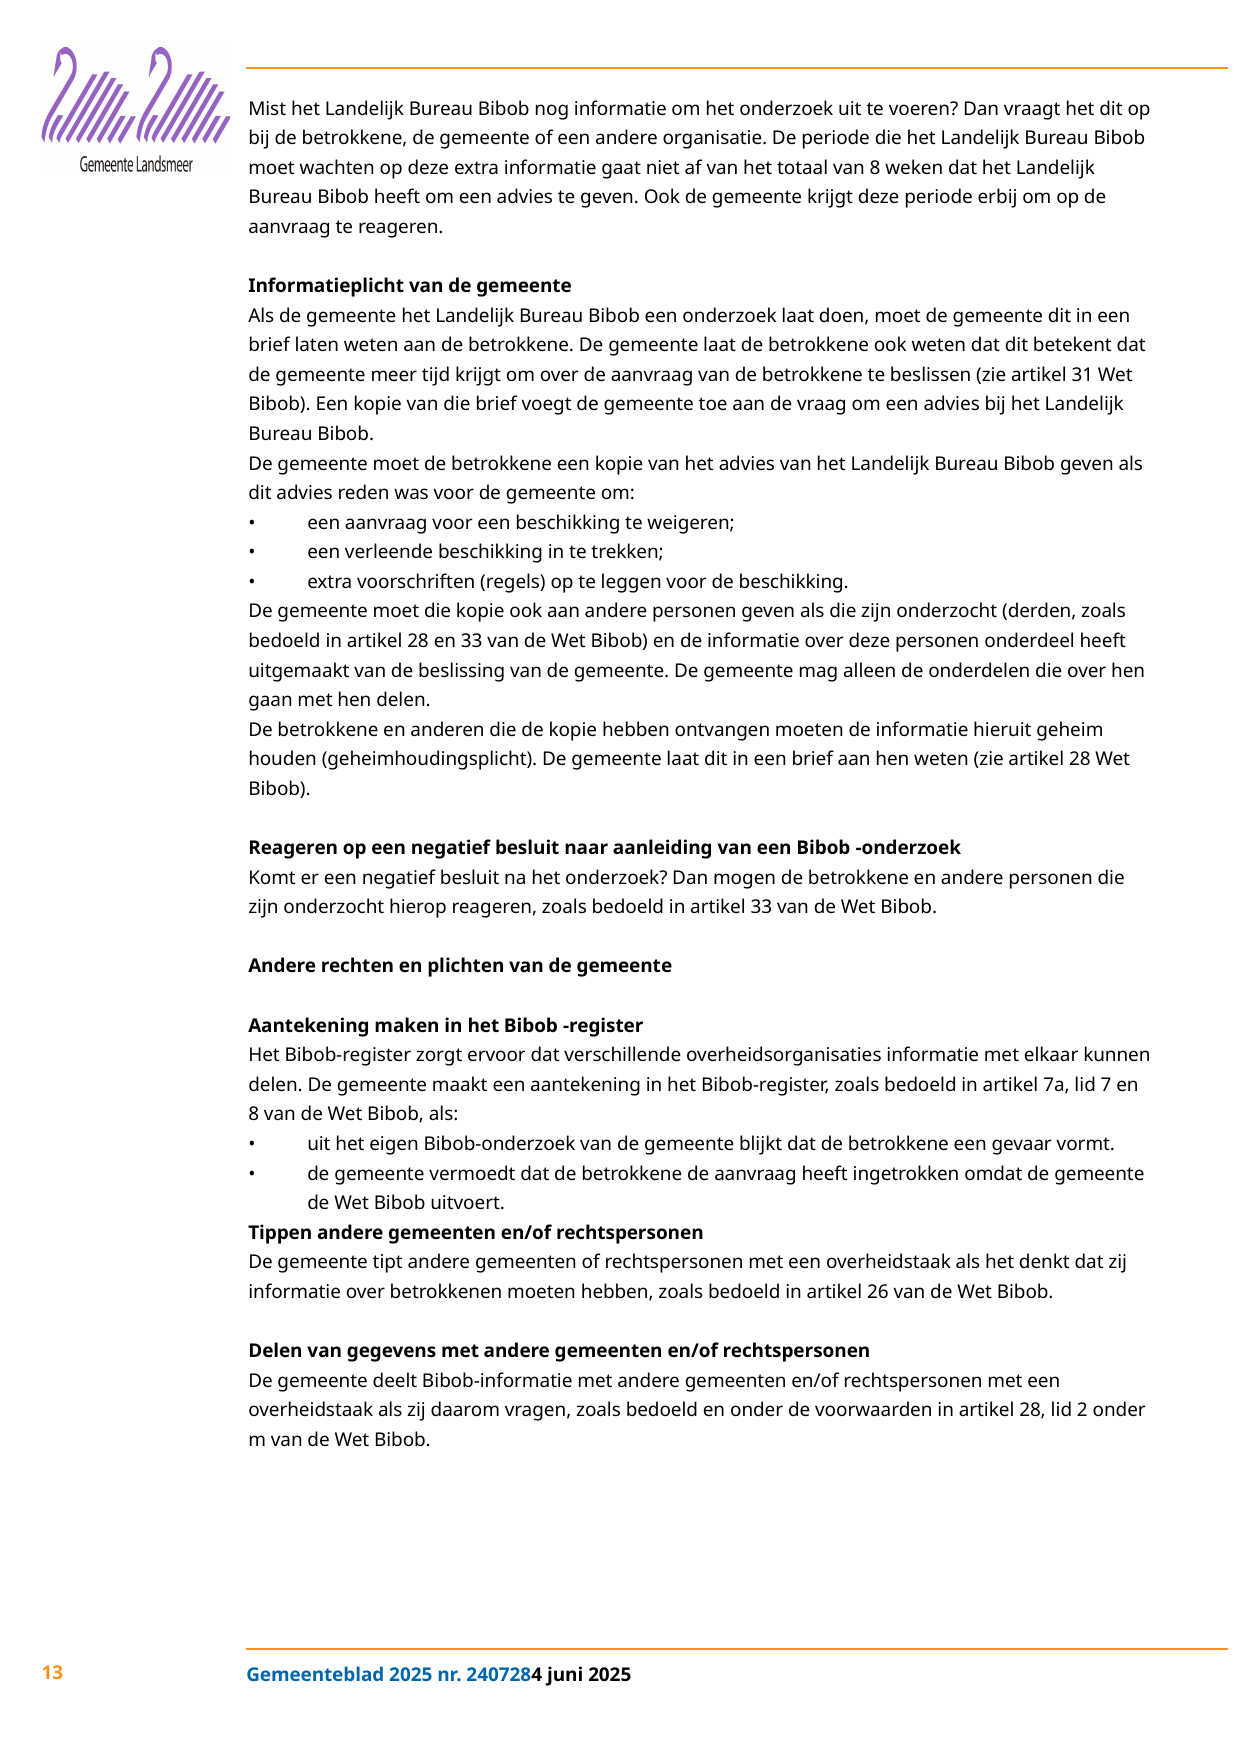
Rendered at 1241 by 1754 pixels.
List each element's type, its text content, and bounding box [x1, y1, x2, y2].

list een verleende beschikking in te trekken; [248, 538, 1152, 564]
text Reageren op een negatief besluit naar aanleiding van een Bibob -onderzoek [248, 834, 1152, 860]
text De betrokkene en anderen die de kopie hebben ontvangen moeten de informatie hieruit geheim houden (geheimhoudingsplicht). De gemeente laat dit in een brief aan hen weten (zie artikel 28 Wet Bibob). [248, 716, 1152, 801]
text De gemeente deelt Bibob-informatie met andere gemeenten en/of rechtspersonen met een overheidstaak als zij daarom vragen, zoals bedoeld en onder de voorwaarden in artikel 28, lid 2 onder m van de Wet Bibob. [248, 1367, 1152, 1452]
text Delen van gegevens met andere gemeenten en/of rechtspersonen [248, 1337, 1152, 1363]
list een aanvraag voor een beschikking te weigeren; [248, 509, 1152, 535]
text De gemeente moet die kopie ook aan andere personen geven als die zijn onderzocht (derden, zoals bedoeld in artikel 28 en 33 van de Wet Bibob) en de informatie over deze personen onderdeel heeft uitgemaakt van de beslissing van de gemeente. De gemeente mag alleen de onderdelen die over hen gaan met hen delen. [248, 598, 1152, 712]
picture [41, 47, 231, 172]
list extra voorschriften (regels) op te leggen voor de beschikking. [248, 568, 1152, 594]
text Andere rechten en plichten van de gemeente [248, 953, 1152, 978]
list de gemeente vermoedt dat de betrokkene de aanvraag heeft ingetrokken omdat de gemeente de Wet Bibob uitvoert. [248, 1160, 1152, 1215]
text Mist het Landelijk Bureau Bibob nog informatie om het onderzoek uit te voeren? Dan vraagt het dit op bij de betrokkene, de gemeente of een andere organisatie. De periode die het Landelijk Bureau Bibob moet wachten op deze extra informatie gaat niet af van het totaal van 8 weken dat het Landelijk Bureau Bibob heeft om een advies te geven. Ook de gemeente krijgt deze periode erbij om op de aanvraag te reageren. [248, 95, 1152, 239]
text De gemeente moet de betrokkene een kopie van het advies van het Landelijk Bureau Bibob geven als dit advies reden was voor de gemeente om: [248, 450, 1152, 505]
text Tippen andere gemeenten en/of rechtspersonen [248, 1219, 1152, 1245]
text Informatieplicht van de gemeente [248, 272, 1152, 298]
list uit het eigen Bibob-onderzoek van de gemeente blijkt dat de betrokkene een gevaar vormt. [248, 1130, 1152, 1156]
text Komt er een negatief besluit na het onderzoek? Dan mogen de betrokkene en andere personen die zijn onderzocht hierop reageren, zoals bedoeld in artikel 33 van de Wet Bibob. [248, 864, 1152, 919]
text Als de gemeente het Landelijk Bureau Bibob een onderzoek laat doen, moet de gemeente dit in een brief laten weten aan de betrokkene. De gemeente laat de betrokkene ook weten dat dit betekent dat de gemeente meer tijd krijgt om over de aanvraag van de betrokkene te beslissen (zie artikel 31 Wet Bibob). Een kopie van die brief voegt de gemeente toe aan de vraag om een advies bij het Landelijk Bureau Bibob. [248, 302, 1152, 446]
text De gemeente tipt andere gemeenten of rechtspersonen met een overheidstaak als het denkt dat zij informatie over betrokkenen moeten hebben, zoals bedoeld in artikel 26 van de Wet Bibob. [248, 1248, 1152, 1304]
text Het Bibob-register zorgt ervoor dat verschillende overheidsorganisaties informatie met elkaar kunnen delen. De gemeente maakt een aantekening in het Bibob-register, zoals bedoeld in artikel 7a, lid 7 en 8 van de Wet Bibob, als: [248, 1041, 1152, 1126]
text Aantekening maken in het Bibob -register [248, 1012, 1152, 1038]
